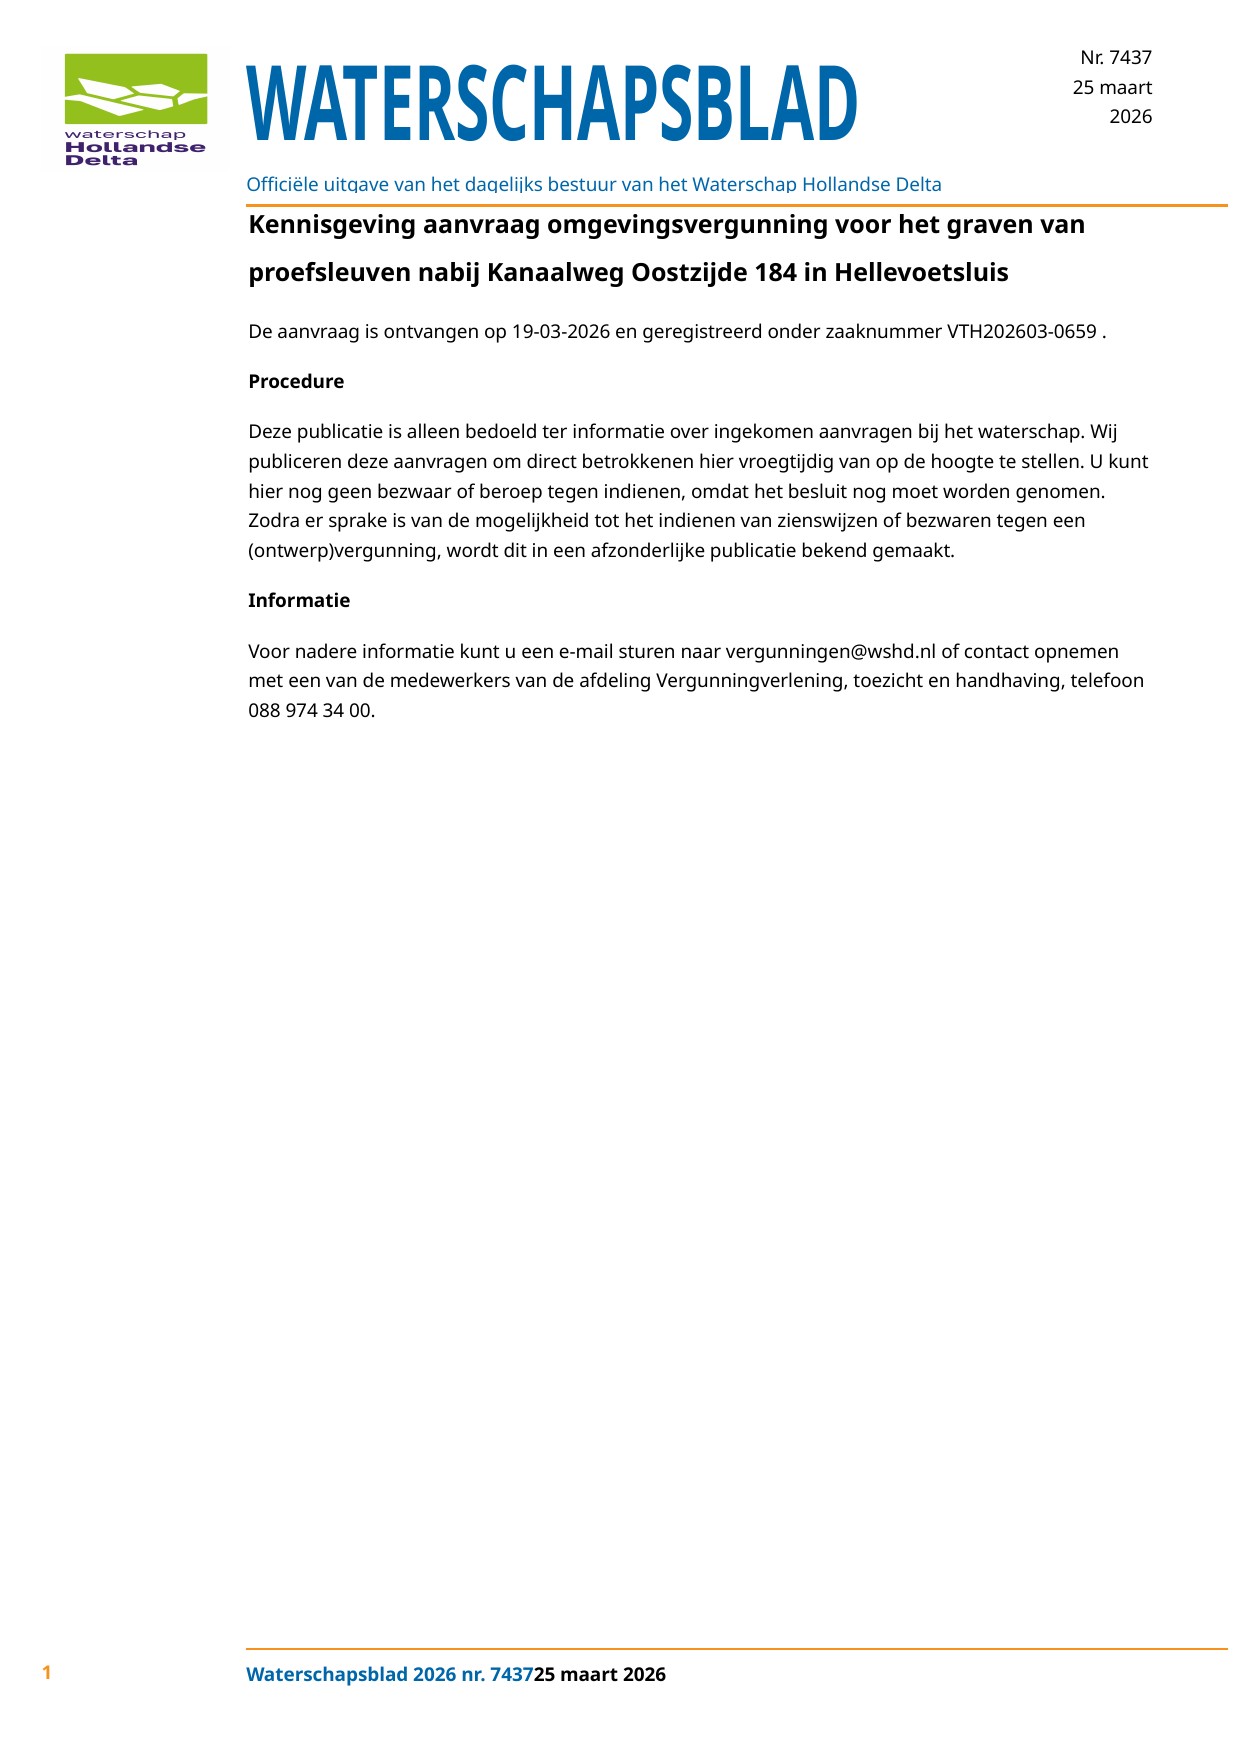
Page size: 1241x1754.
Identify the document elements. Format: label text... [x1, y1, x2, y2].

text Procedure [248, 368, 1152, 394]
text De aanvraag is ontvangen op 19-03-2026 en geregistreerd onder zaaknummer VTH202603-0659 . [248, 318, 1152, 344]
text Informatie [248, 587, 1152, 613]
text Kennisgeving aanvraag omgevingsvergunning voor het graven van proefsleuven nabij Kanaalweg Oostzijde 184 in Hellevoetsluis [248, 207, 1152, 288]
text Deze publicatie is alleen bedoeld ter informatie over ingekomen aanvragen bij het waterschap. Wij publiceren deze aanvragen om direct betrokkenen hier vroegtijdig van op de hoogte te stellen. U kunt hier nog geen bezwaar of beroep tegen indienen, omdat het besluit nog moet worden genomen. Zodra er sprake is van de mogelijkheid tot het indienen van zienswijzen of bezwaren tegen een (ontwerp)vergunning, wordt dit in een afzonderlijke publicatie bekend gemaakt. [248, 419, 1152, 563]
text Voor nadere informatie kunt u een e-mail sturen naar vergunningen@wshd.nl of contact opnemen met een van de medewerkers van de afdeling Vergunningverlening, toezicht en handhaving, telefoon 088 974 34 00. [248, 638, 1152, 723]
picture [41, 47, 231, 172]
